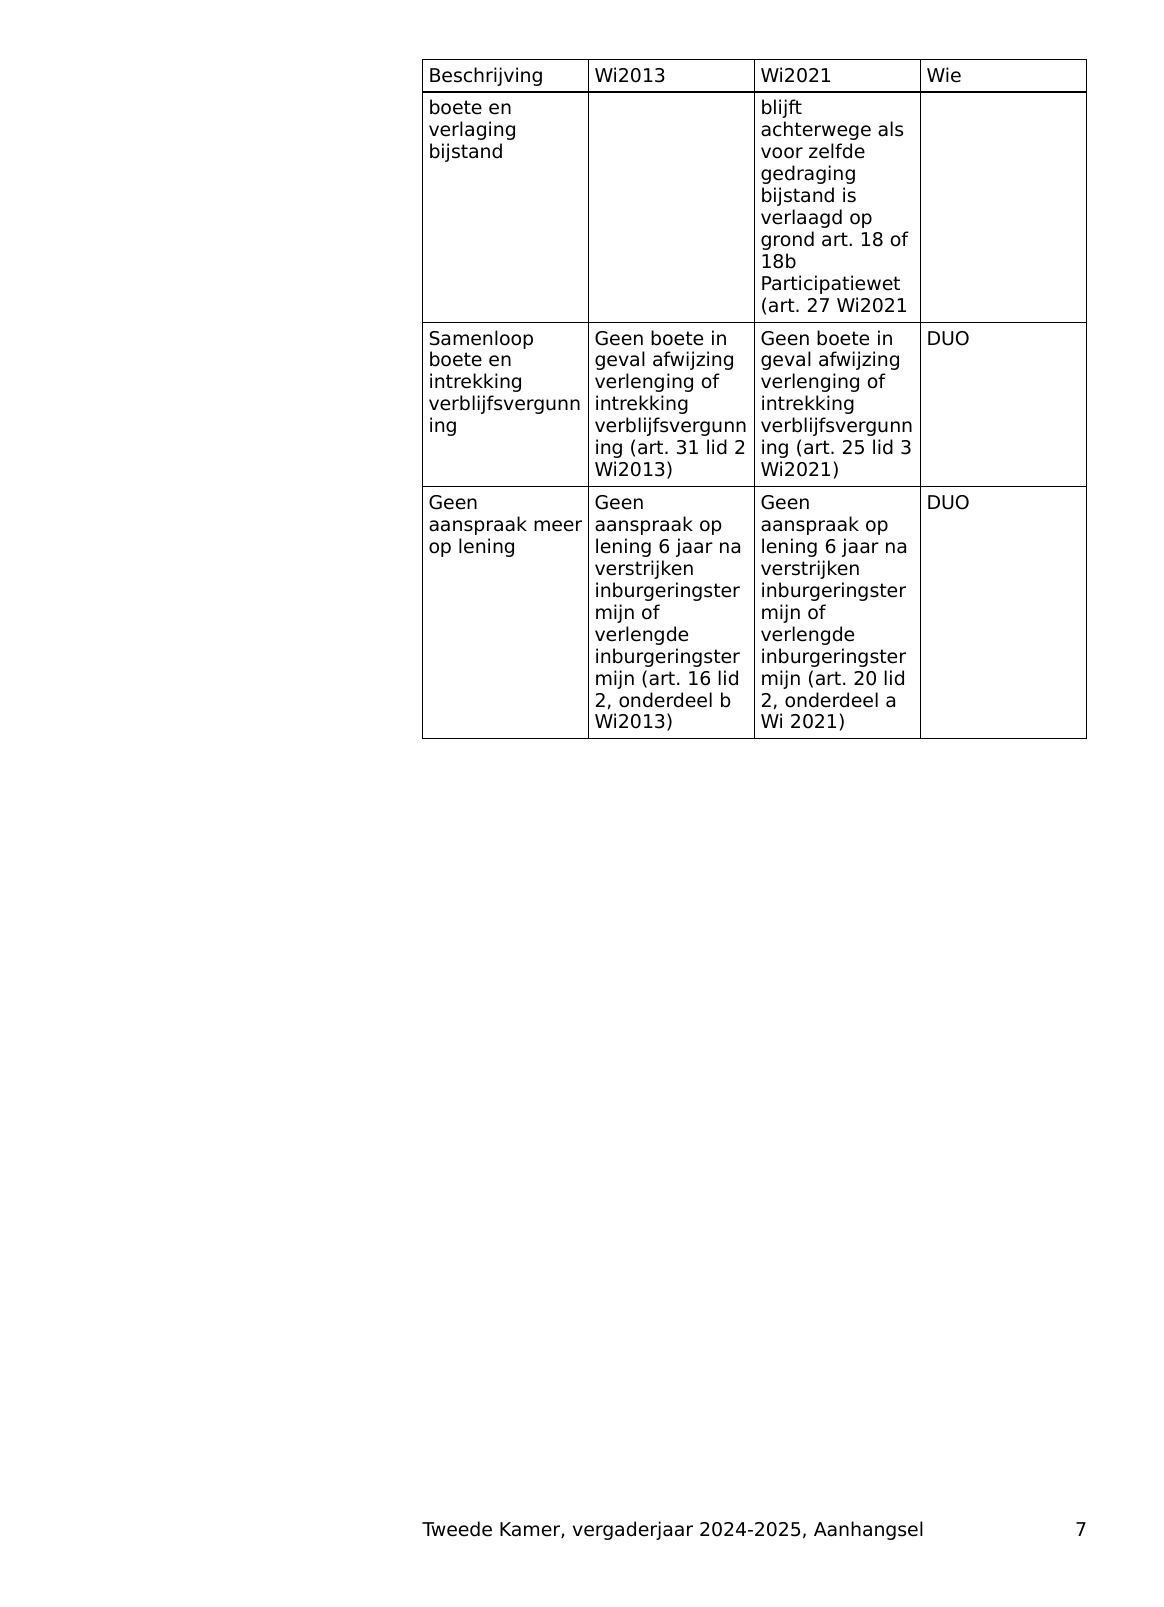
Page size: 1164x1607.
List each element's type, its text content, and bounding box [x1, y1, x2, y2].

table_cell Geen aanspraak meer op lening [423, 487, 588, 738]
table_cell DUO [921, 323, 1086, 486]
table_cell DUO [921, 487, 1086, 738]
table_cell [921, 93, 1086, 322]
table_header Wi2021 [755, 60, 920, 91]
table_cell blijft achterwege als voor zelfde gedraging bijstand is verlaagd op grond art. 18 of 18b Participatiewet (art. 27 Wi2021 [755, 93, 920, 322]
table_cell boete en verlaging bijstand [423, 93, 588, 322]
table_cell Geen boete in geval afwijzing verlenging of intrekking verblijfsvergunning (art. 25 lid 3 Wi2021) [755, 323, 920, 486]
table_cell [589, 93, 754, 322]
table_cell Geen aanspraak op lening 6 jaar na verstrijken inburgeringstermijn of verlengde inburgeringstermijn (art. 20 lid 2, onderdeel a Wi 2021) [755, 487, 920, 738]
table_cell Geen boete in geval afwijzing verlenging of intrekking verblijfsvergunning (art. 31 lid 2 Wi2013) [589, 323, 754, 486]
table_header Wi2013 [589, 60, 754, 91]
table_cell Samenloop boete en intrekking verblijfsvergunning [423, 323, 588, 486]
table_cell Geen aanspraak op lening 6 jaar na verstrijken inburgeringstermijn of verlengde inburgeringstermijn (art. 16 lid 2, onderdeel b Wi2013) [589, 487, 754, 738]
table_header Beschrijving [423, 60, 588, 91]
table_header Wie [921, 60, 1086, 91]
